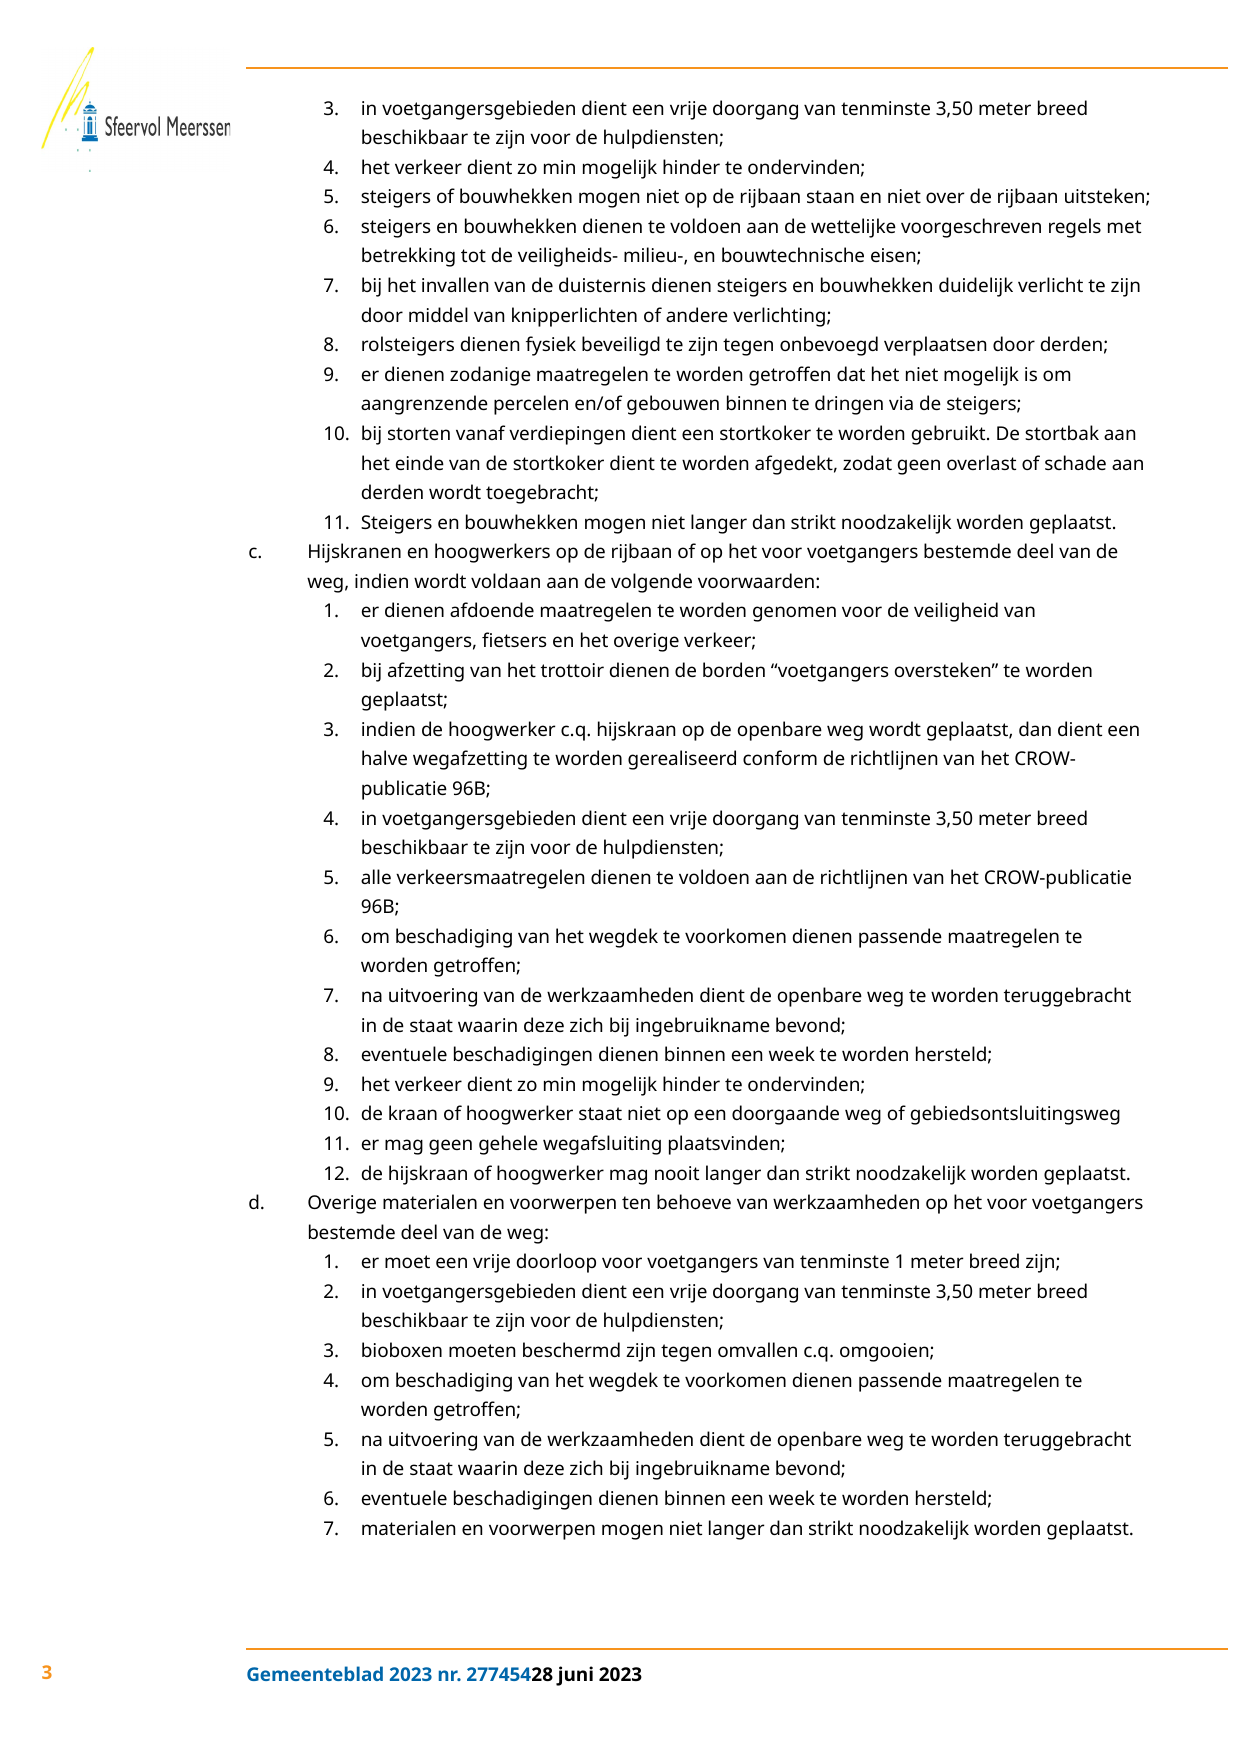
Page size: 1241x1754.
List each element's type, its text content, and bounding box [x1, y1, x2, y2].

list eventuele beschadigingen dienen binnen een week te worden hersteld; [323, 1041, 1152, 1067]
picture [41, 47, 231, 172]
list in voetgangersgebieden dient een vrije doorgang van tenminste 3,50 meter breed beschikbaar te zijn voor de hulpdiensten; [323, 805, 1152, 860]
list bij het invallen van de duisternis dienen steigers en bouwhekken duidelijk verlicht te zijn door middel van knipperlichten of andere verlichting; [323, 272, 1152, 328]
list om beschadiging van het wegdek te voorkomen dienen passende maatregelen te worden getroffen; [323, 1367, 1152, 1422]
list het verkeer dient zo min mogelijk hinder te ondervinden; [323, 154, 1152, 180]
list na uitvoering van de werkzaamheden dient de openbare weg te worden teruggebracht in de staat waarin deze zich bij ingebruikname bevond; [323, 1426, 1152, 1481]
list Steigers en bouwhekken mogen niet langer dan strikt noodzakelijk worden geplaatst. [323, 509, 1152, 535]
list de hijskraan of hoogwerker mag nooit langer dan strikt noodzakelijk worden geplaatst. [323, 1160, 1152, 1186]
list indien de hoogwerker c.q. hijskraan op de openbare weg wordt geplaatst, dan dient een halve wegafzetting te worden gerealiseerd conform de richtlijnen van het CROW-publicatie 96B; [323, 716, 1152, 801]
list in voetgangersgebieden dient een vrije doorgang van tenminste 3,50 meter breed beschikbaar te zijn voor de hulpdiensten; [323, 1278, 1152, 1333]
list steigers en bouwhekken dienen te voldoen aan de wettelijke voorgeschreven regels met betrekking tot de veiligheids- milieu-, en bouwtechnische eisen; [323, 213, 1152, 268]
list bij storten vanaf verdiepingen dient een stortkoker te worden gebruikt. De stortbak aan het einde van de stortkoker dient te worden afgedekt, zodat geen overlast of schade aan derden wordt toegebracht; [323, 420, 1152, 505]
list in voetgangersgebieden dient een vrije doorgang van tenminste 3,50 meter breed beschikbaar te zijn voor de hulpdiensten; [323, 95, 1152, 150]
list om beschadiging van het wegdek te voorkomen dienen passende maatregelen te worden getroffen; [323, 923, 1152, 978]
list steigers of bouwhekken mogen niet op de rijbaan staan en niet over de rijbaan uitsteken; [323, 183, 1152, 209]
list eventuele beschadigingen dienen binnen een week te worden hersteld; [323, 1485, 1152, 1511]
list alle verkeersmaatregelen dienen te voldoen aan de richtlijnen van het CROW-publicatie 96B; [323, 864, 1152, 919]
list het verkeer dient zo min mogelijk hinder te ondervinden; [323, 1071, 1152, 1097]
list er dienen zodanige maatregelen te worden getroffen dat het niet mogelijk is om aangrenzende percelen en/of gebouwen binnen te dringen via de steigers; [323, 361, 1152, 416]
list de kraan of hoogwerker staat niet op een doorgaande weg of gebiedsontsluitingsweg [323, 1101, 1152, 1126]
list er moet een vrije doorloop voor voetgangers van tenminste 1 meter breed zijn; [323, 1248, 1152, 1274]
list Hijskranen en hoogwerkers op de rijbaan of op het voor voetgangers bestemde deel van de weg, indien wordt voldaan aan de volgende voorwaarden: [248, 538, 1152, 594]
list er dienen afdoende maatregelen te worden genomen voor de veiligheid van voetgangers, fietsers en het overige verkeer; [323, 598, 1152, 653]
list na uitvoering van de werkzaamheden dient de openbare weg te worden teruggebracht in de staat waarin deze zich bij ingebruikname bevond; [323, 982, 1152, 1038]
list er mag geen gehele wegafsluiting plaatsvinden; [323, 1130, 1152, 1156]
list rolsteigers dienen fysiek beveiligd te zijn tegen onbevoegd verplaatsen door derden; [323, 331, 1152, 357]
list materialen en voorwerpen mogen niet langer dan strikt noodzakelijk worden geplaatst. [323, 1515, 1152, 1541]
list Overige materialen en voorwerpen ten behoeve van werkzaamheden op het voor voetgangers bestemde deel van de weg: [248, 1189, 1152, 1245]
list bij afzetting van het trottoir dienen de borden “voetgangers oversteken” te worden geplaatst; [323, 657, 1152, 712]
list bioboxen moeten beschermd zijn tegen omvallen c.q. omgooien; [323, 1337, 1152, 1363]
